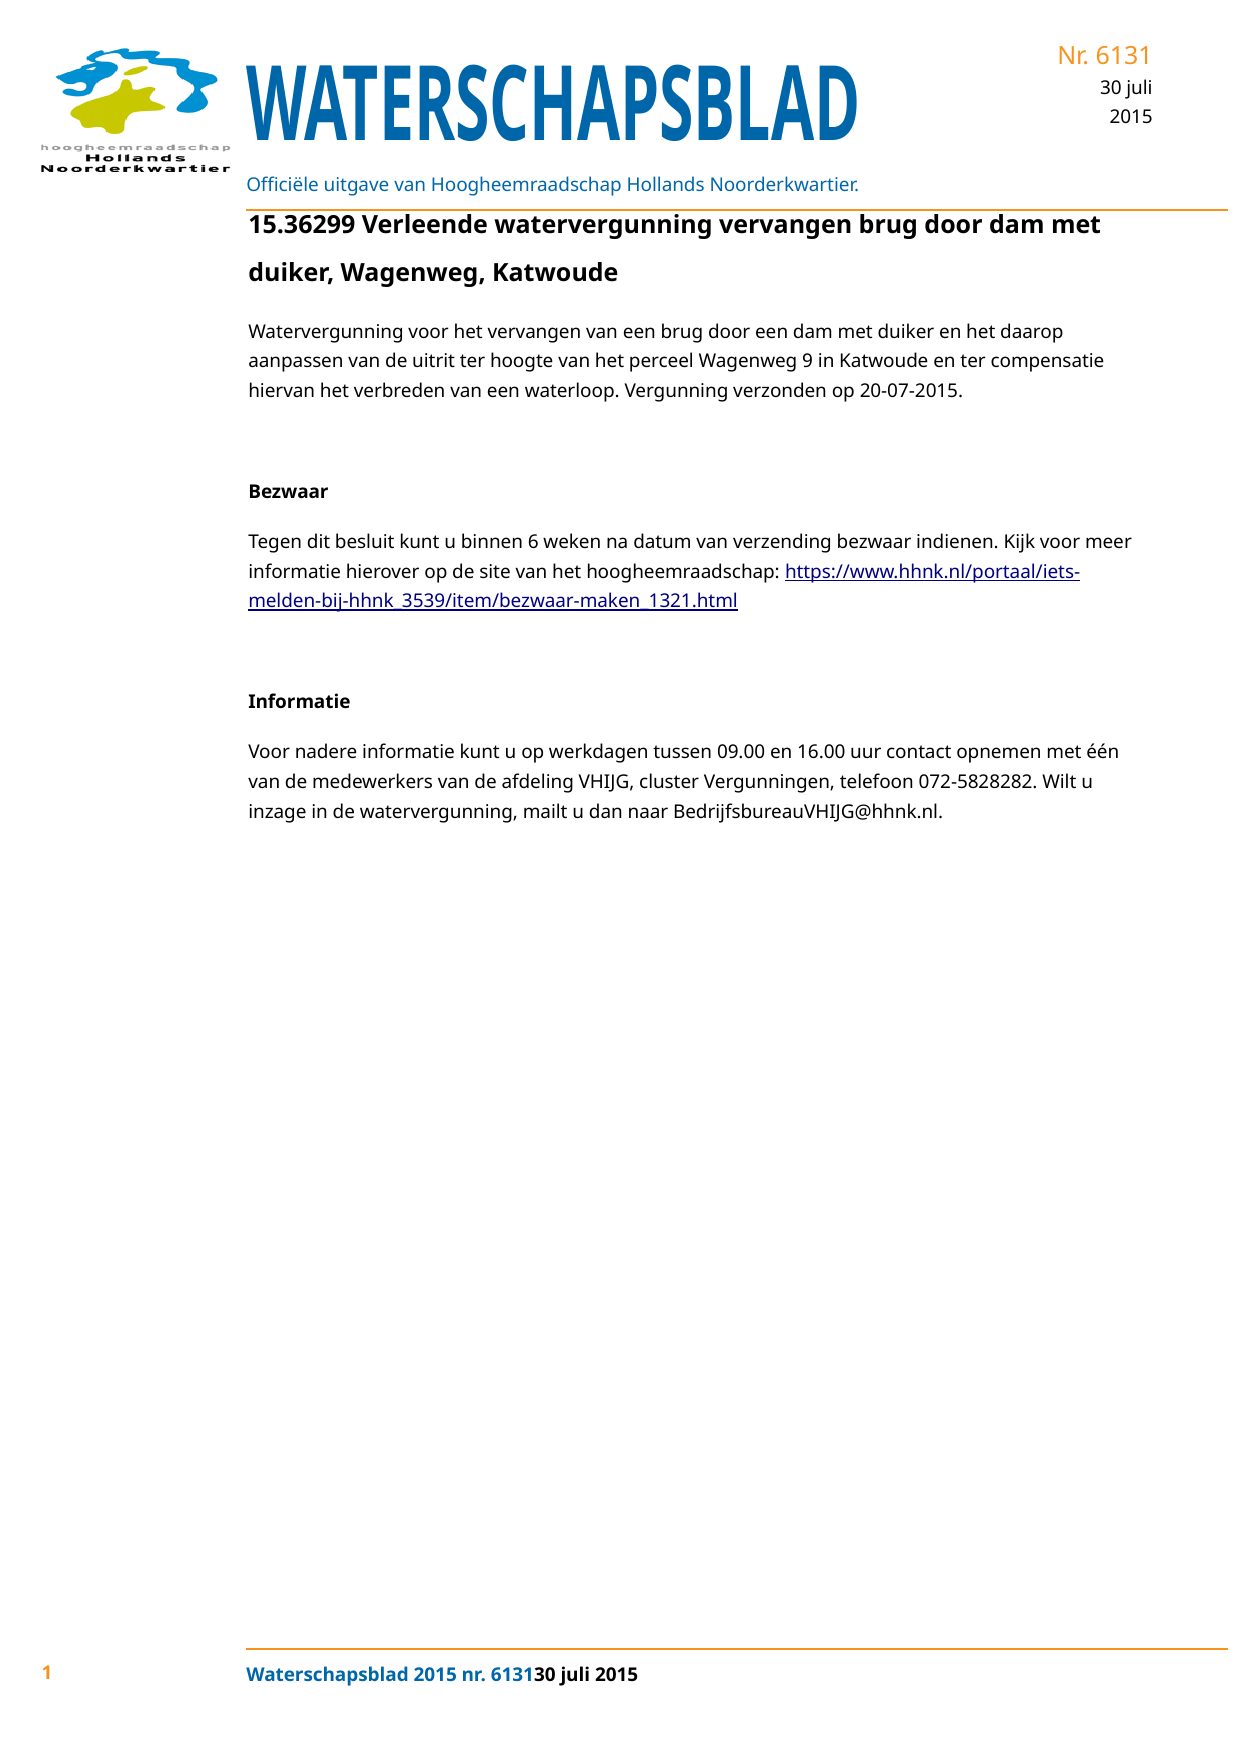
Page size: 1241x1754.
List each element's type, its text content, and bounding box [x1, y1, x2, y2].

text 15.36299 Verleende watervergunning vervangen brug door dam met duiker, Wagenweg, Katwoude [248, 211, 1152, 288]
text Voor nadere informatie kunt u op werkdagen tussen 09.00 en 16.00 uur contact opnemen met één van de medewerkers van de afdeling VHIJG, cluster Vergunningen, telefoon 072-5828282. Wilt u inzage in de watervergunning, mailt u dan naar BedrijfsbureauVHIJG@hhnk.nl. [248, 739, 1152, 824]
text Tegen dit besluit kunt u binnen 6 weken na datum van verzending bezwaar indienen. Kijk voor meer informatie hierover op de site van het hoogheemraadschap: https://www.hhnk.nl/portaal/iets-melden-bij-hhnk_3539/item/bezwaar-maken_1321.html [248, 528, 1152, 613]
text Informatie [248, 688, 1152, 714]
text Watervergunning voor het vervangen van een brug door een dam met duiker en het daarop aanpassen van de uitrit ter hoogte van het perceel Wagenweg 9 in Katwoude en ter compensatie hiervan het verbreden van een waterloop. Vergunning verzonden op 20-07-2015. [248, 318, 1152, 403]
picture [41, 47, 231, 172]
text Bezwaar [248, 478, 1152, 504]
